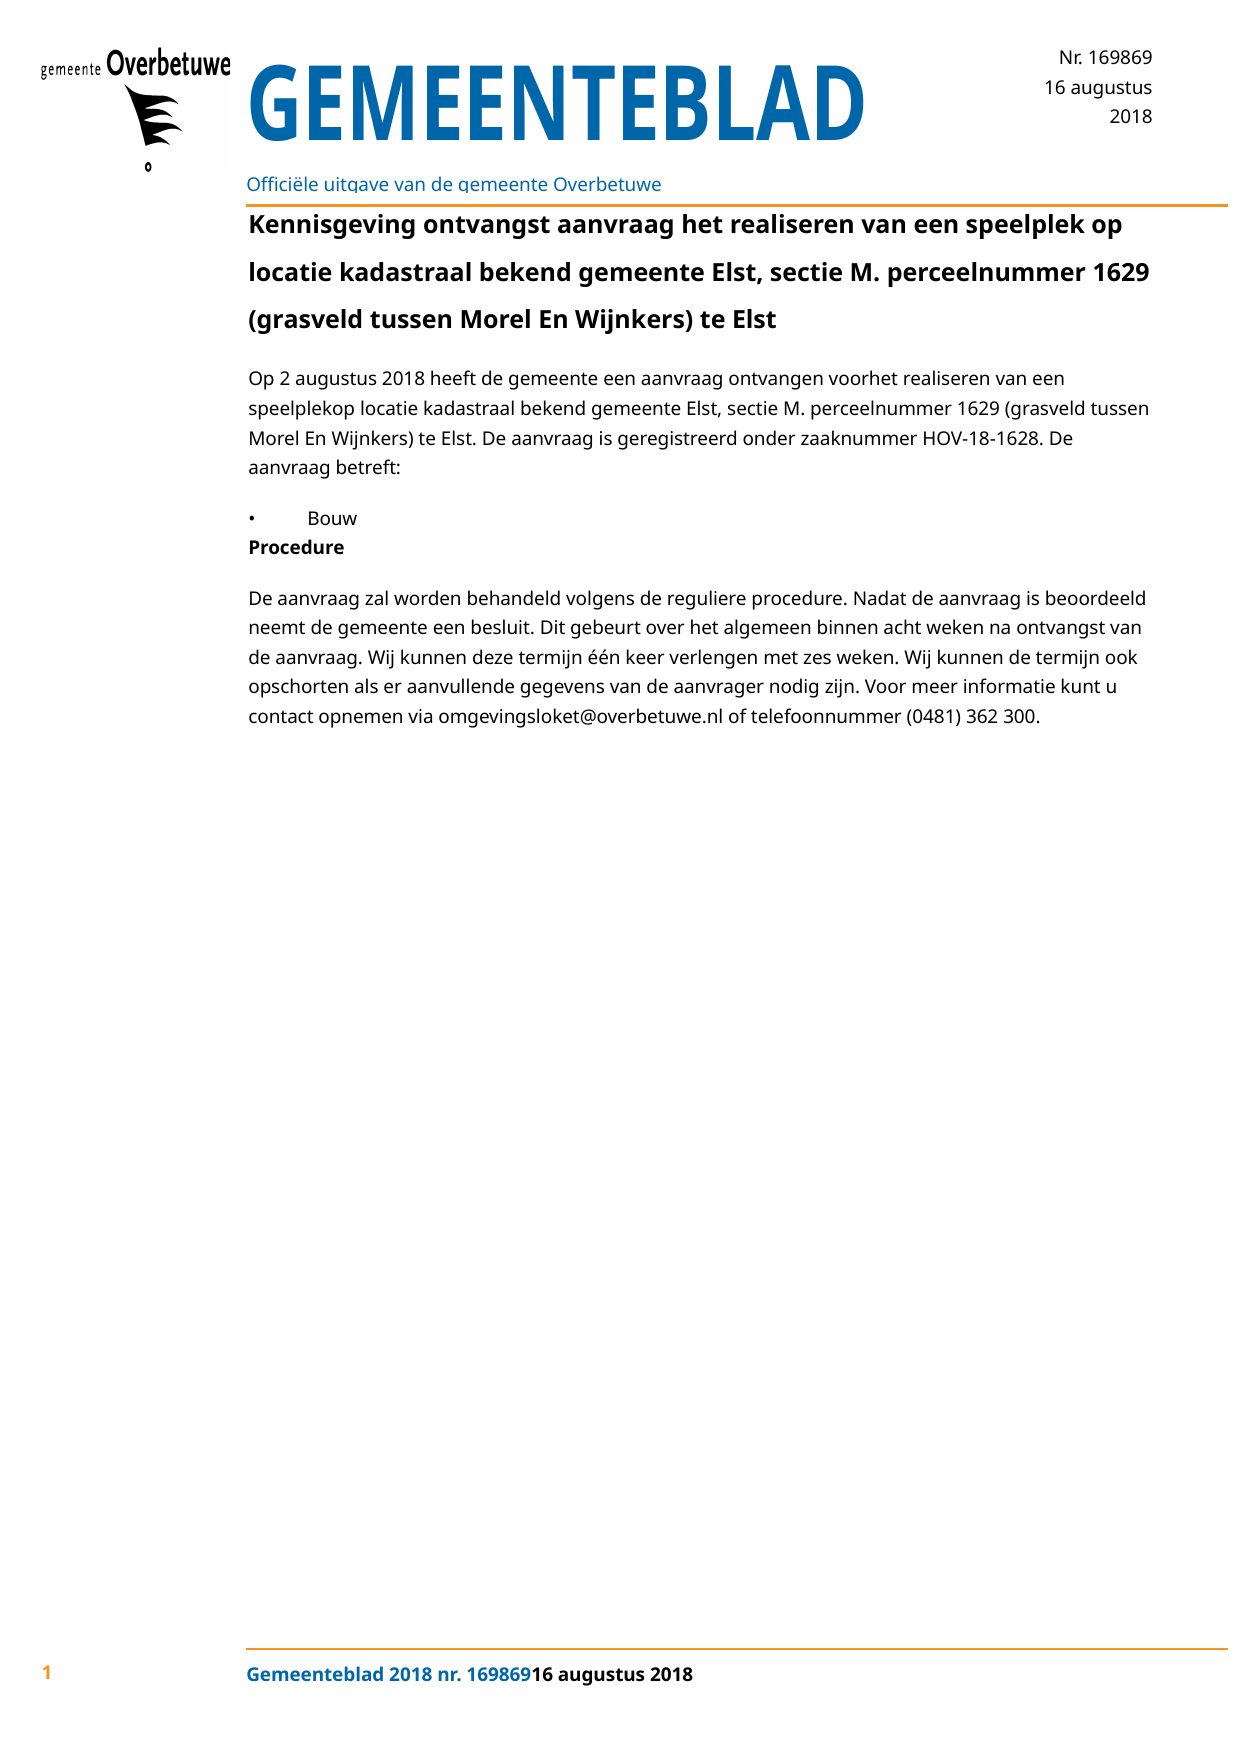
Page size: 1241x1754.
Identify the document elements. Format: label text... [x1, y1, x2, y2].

text Kennisgeving ontvangst aanvraag het realiseren van een speelplek op locatie kadastraal bekend gemeente Elst, sectie M. perceelnummer 1629 (grasveld tussen Morel En Wijnkers) te Elst [248, 207, 1152, 336]
list Bouw [248, 505, 1152, 530]
text De aanvraag zal worden behandeld volgens de reguliere procedure. Nadat de aanvraag is beoordeeld neemt de gemeente een besluit. Dit gebeurt over het algemeen binnen acht weken na ontvangst van de aanvraag. Wij kunnen deze termijn één keer verlengen met zes weken. Wij kunnen de termijn ook opschorten als er aanvullende gegevens van de aanvrager nodig zijn. Voor meer informatie kunt u contact opnemen via omgevingsloket@overbetuwe.nl of telefoonnummer (0481) 362 300. [248, 585, 1152, 729]
text Op 2 augustus 2018 heeft de gemeente een aanvraag ontvangen voorhet realiseren van een speelplekop locatie kadastraal bekend gemeente Elst, sectie M. perceelnummer 1629 (grasveld tussen Morel En Wijnkers) te Elst. De aanvraag is geregistreerd onder zaaknummer HOV-18-1628. De aanvraag betreft: [248, 366, 1152, 480]
picture [41, 47, 231, 172]
text Procedure [248, 534, 1152, 560]
